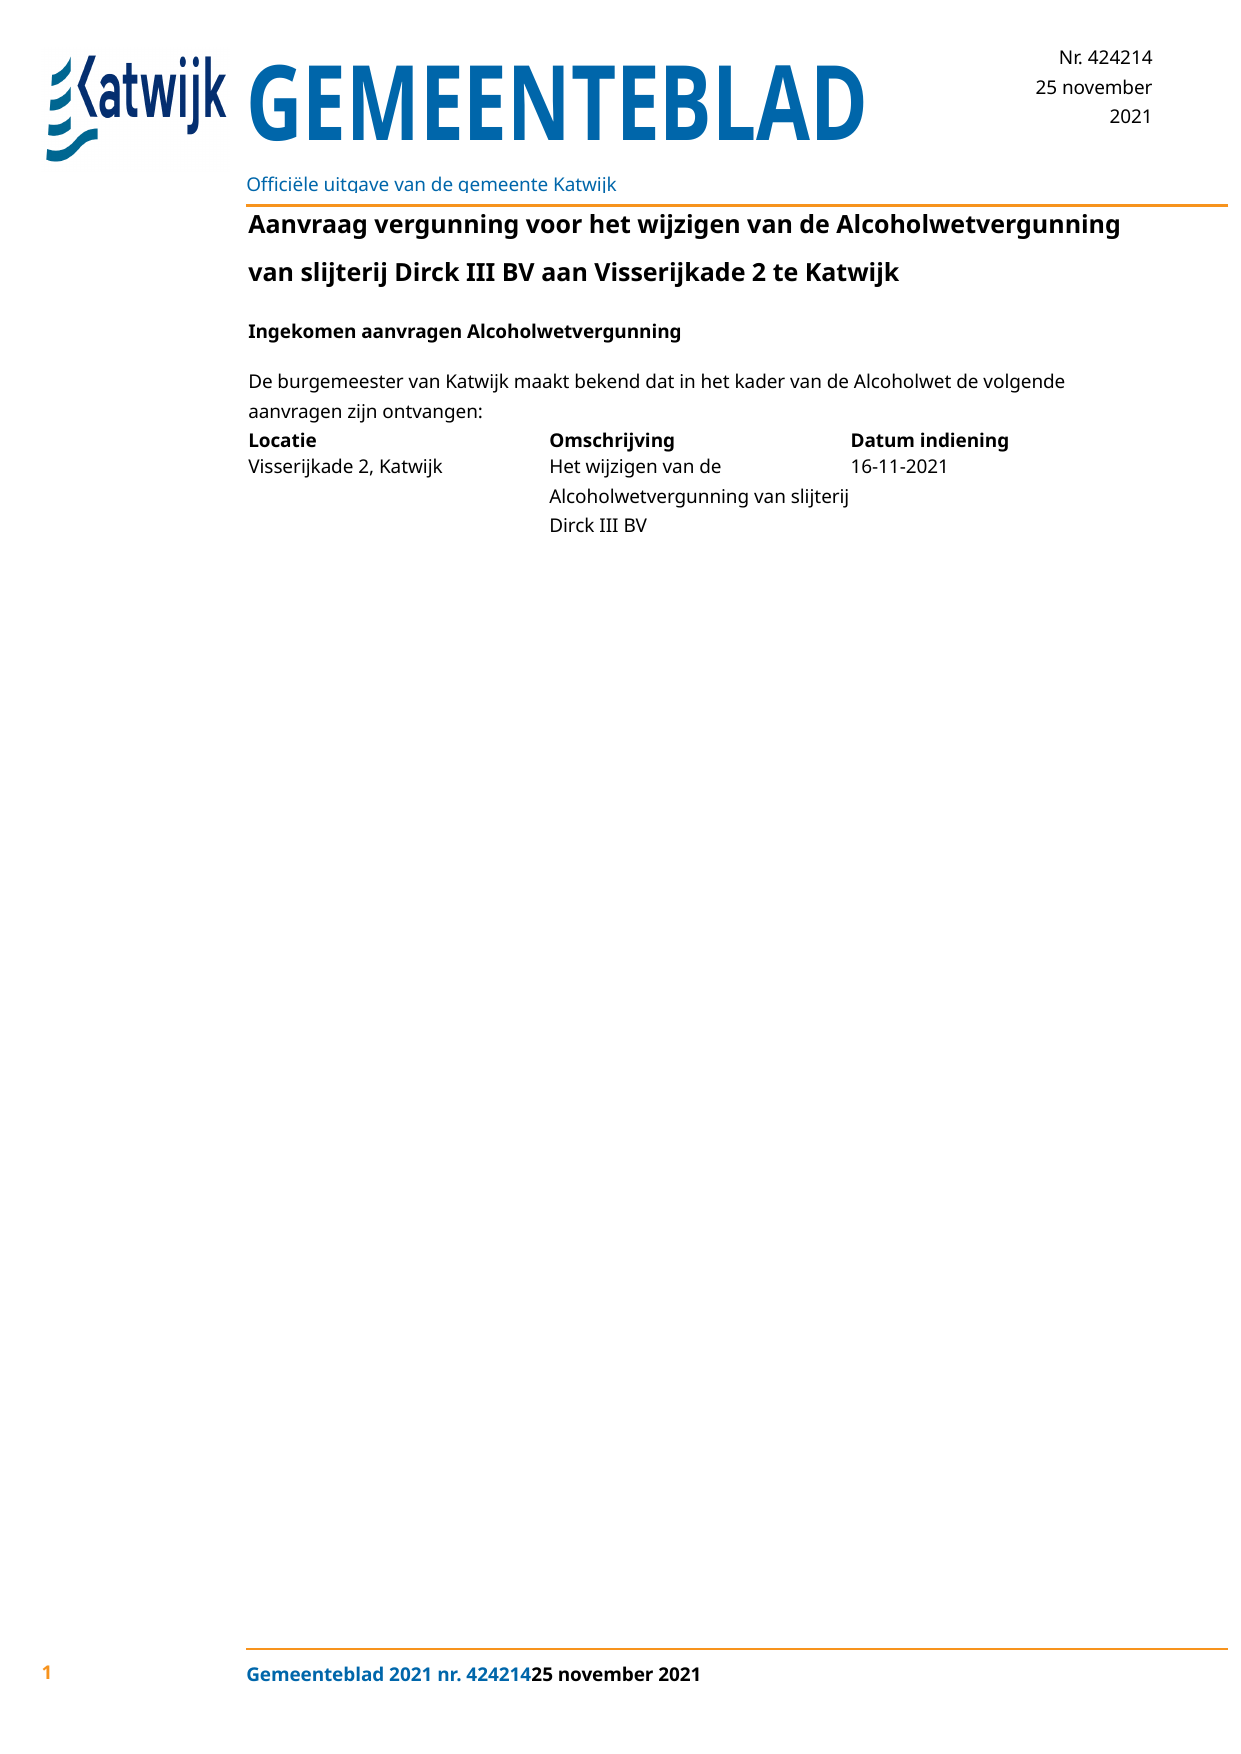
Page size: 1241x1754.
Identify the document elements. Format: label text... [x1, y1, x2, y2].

table_header Locatie [248, 428, 549, 453]
table_cell 16-11-2021 [850, 453, 1152, 538]
table_cell Visserijkade 2, Katwijk [248, 453, 549, 538]
table_header Omschrijving [549, 428, 850, 453]
table_cell Het wijzigen van de Alcoholwetvergunning van slijterij Dirck III BV [549, 453, 850, 538]
text De burgemeester van Katwijk maakt bekend dat in het kader van de Alcoholwet de volgende aanvragen zijn ontvangen: [248, 368, 1152, 424]
picture [41, 47, 231, 172]
table_header Datum indiening [850, 428, 1152, 453]
text Ingekomen aanvragen Alcoholwetvergunning [248, 318, 1152, 344]
text Aanvraag vergunning voor het wijzigen van de Alcoholwetvergunning van slijterij Dirck III BV aan Visserijkade 2 te Katwijk [248, 207, 1152, 288]
